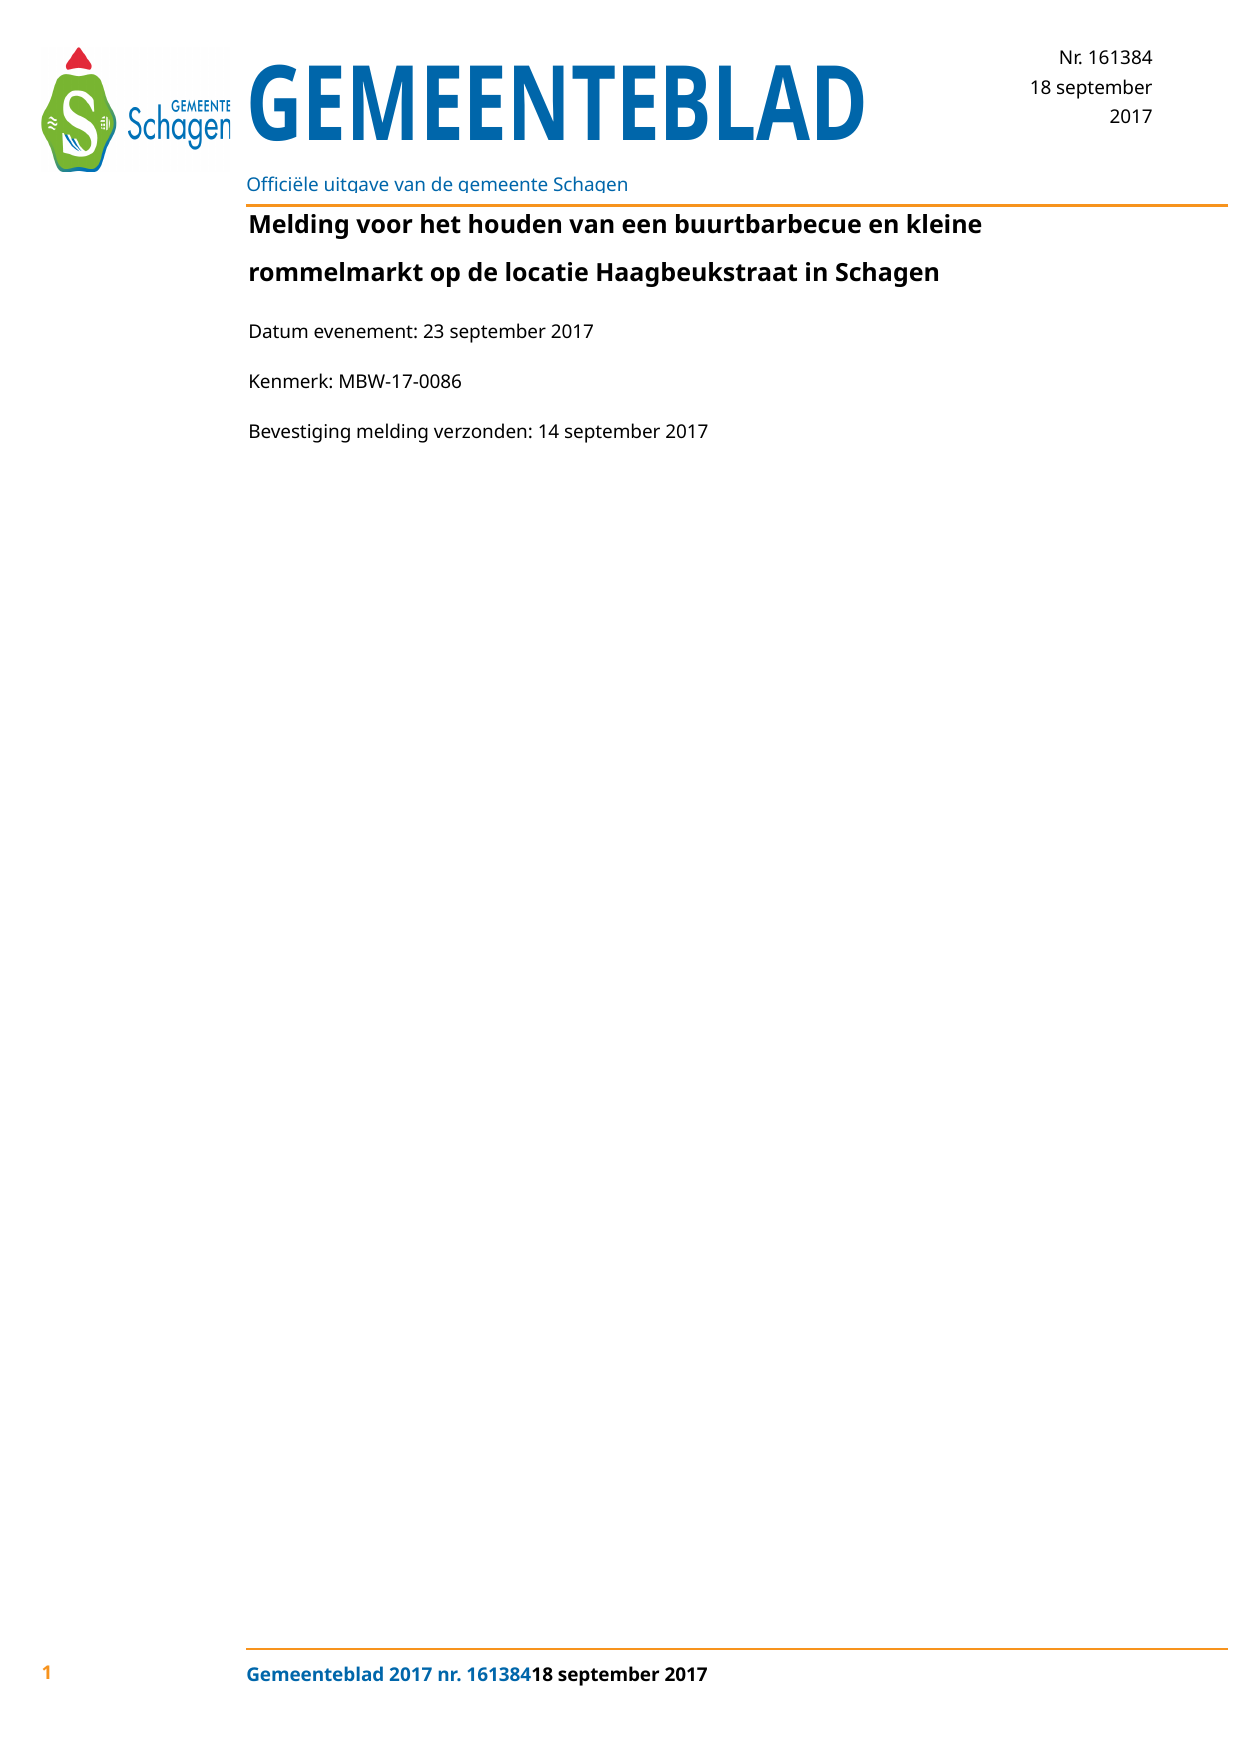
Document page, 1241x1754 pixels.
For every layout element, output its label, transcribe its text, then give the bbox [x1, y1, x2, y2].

text Datum evenement: 23 september 2017 [248, 318, 1152, 344]
text Melding voor het houden van een buurtbarbecue en kleine rommelmarkt op de locatie Haagbeukstraat in Schagen [248, 207, 1152, 288]
picture [41, 47, 231, 172]
text Kenmerk: MBW-17-0086 [248, 368, 1152, 394]
text Bevestiging melding verzonden: 14 september 2017 [248, 419, 1152, 444]
